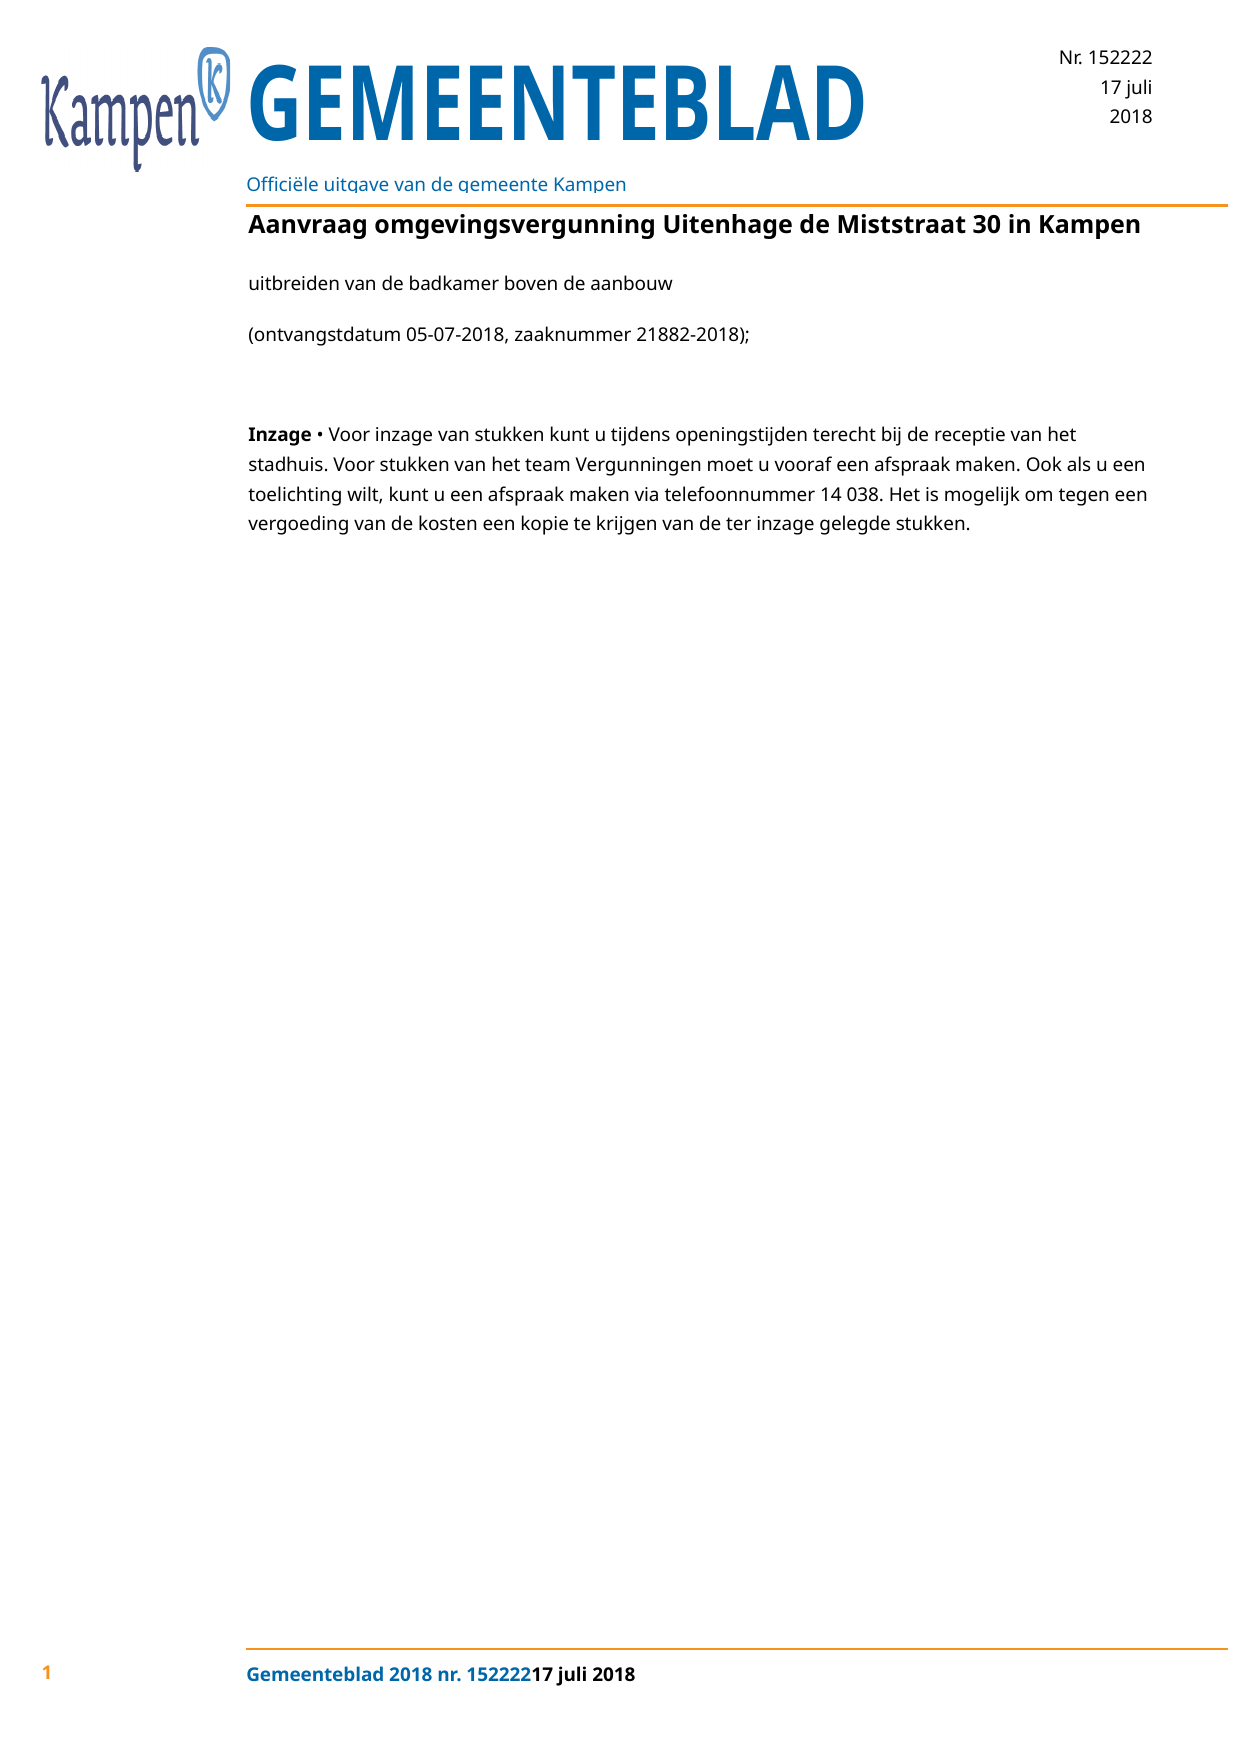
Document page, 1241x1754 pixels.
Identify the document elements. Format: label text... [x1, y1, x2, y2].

text uitbreiden van de badkamer boven de aanbouw [248, 270, 1152, 296]
text Inzage • Voor inzage van stukken kunt u tijdens openingstijden terecht bij de receptie van het stadhuis. Voor stukken van het team Vergunningen moet u vooraf een afspraak maken. Ook als u een toelichting wilt, kunt u een afspraak maken via telefoonnummer 14 038. Het is mogelijk om tegen een vergoeding van de kosten een kopie te krijgen van de ter inzage gelegde stukken. [248, 422, 1152, 536]
text Aanvraag omgevingsvergunning Uitenhage de Miststraat 30 in Kampen [248, 207, 1152, 241]
picture [41, 47, 231, 172]
text (ontvangstdatum 05-07-2018, zaaknummer 21882-2018); [248, 321, 1152, 346]
